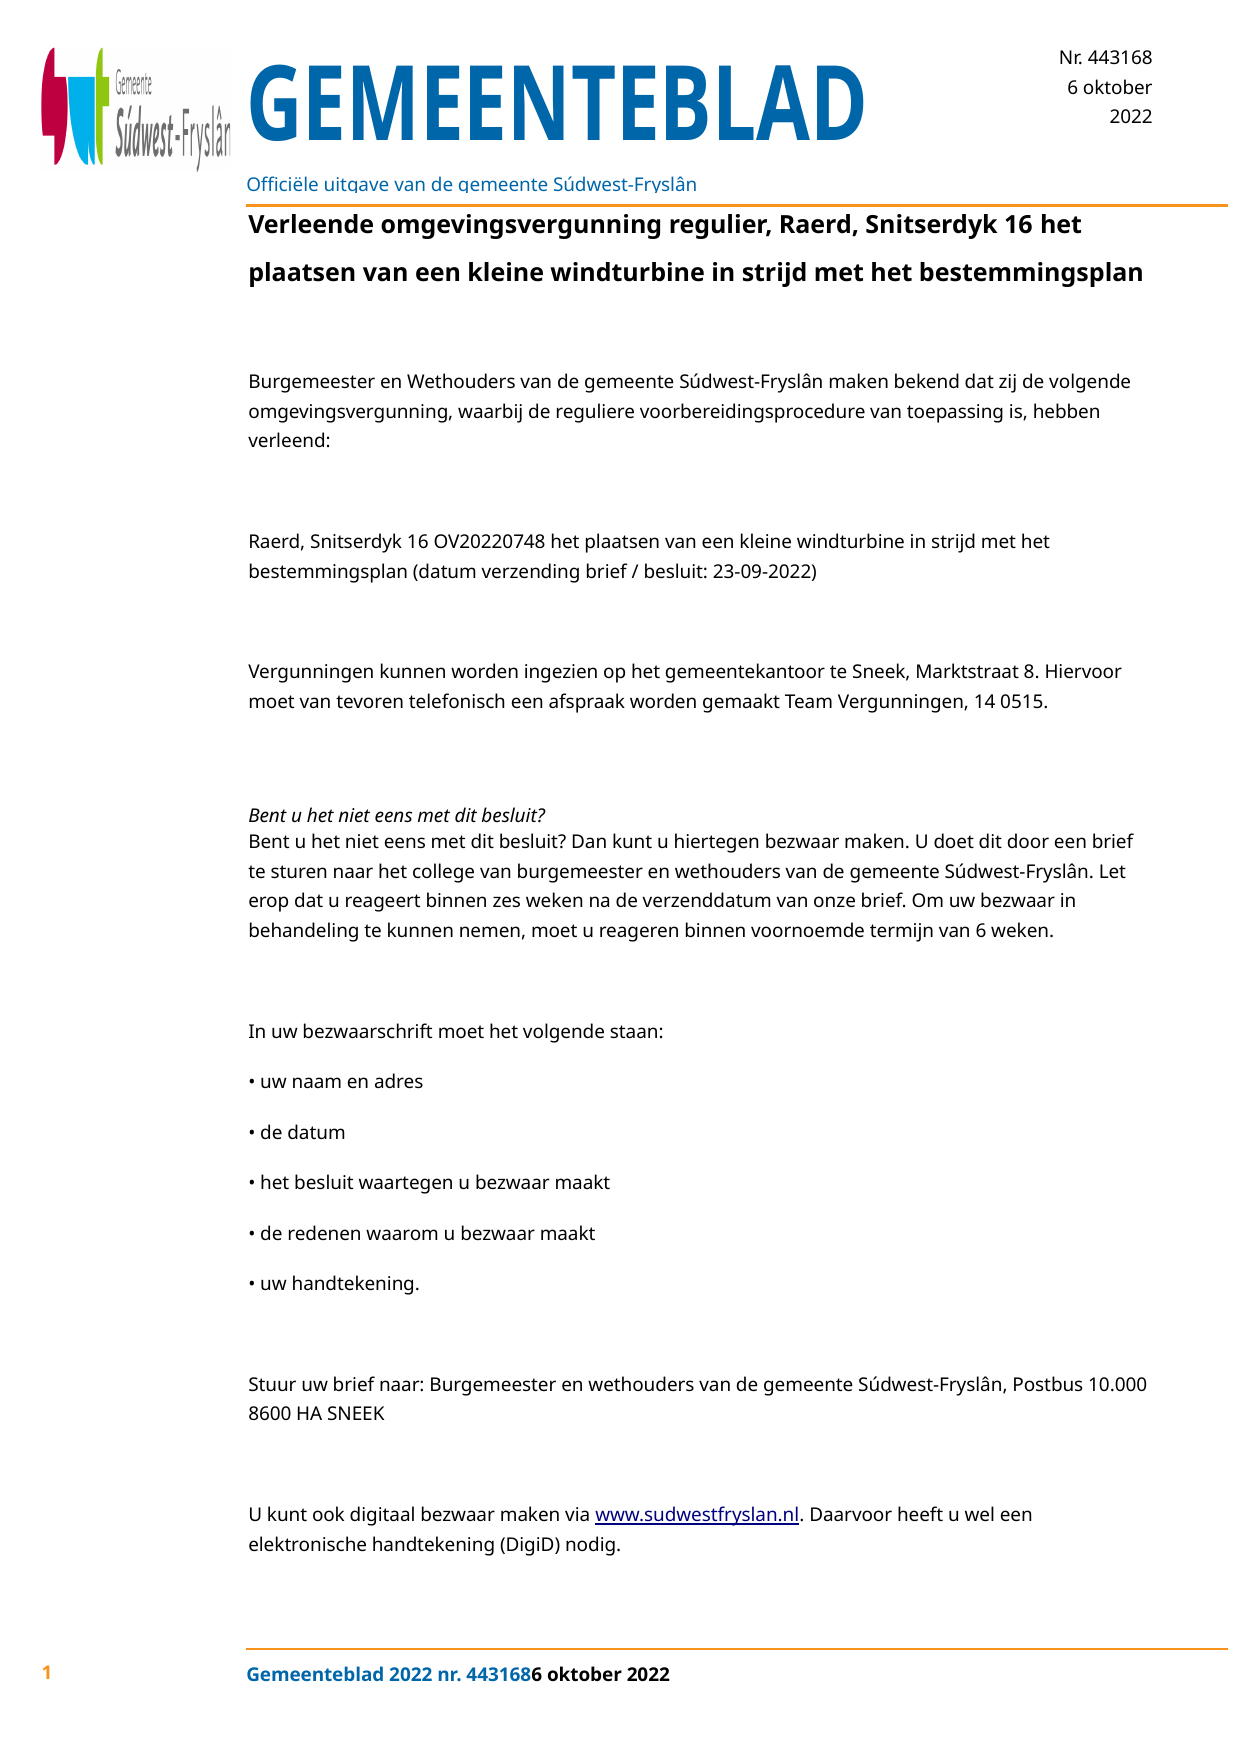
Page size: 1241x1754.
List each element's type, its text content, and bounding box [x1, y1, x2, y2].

text • de datum [248, 1119, 1152, 1144]
text Vergunningen kunnen worden ingezien op het gemeentekantoor te Sneek, Marktstraat 8. Hiervoor moet van tevoren telefonisch een afspraak worden gemaakt Team Vergunningen, 14 0515. [248, 659, 1152, 714]
text In uw bezwaarschrift moet het volgende staan: [248, 1018, 1152, 1044]
text • uw naam en adres [248, 1068, 1152, 1094]
text Burgemeester en Wethouders van de gemeente Súdwest-Fryslân maken bekend dat zij de volgende omgevingsvergunning, waarbij de reguliere voorbereidingsprocedure van toepassing is, hebben verleend: [248, 368, 1152, 453]
text Bent u het niet eens met dit besluit? Dan kunt u hiertegen bezwaar maken. U doet dit door een brief te sturen naar het college van burgemeester en wethouders van de gemeente Súdwest-Fryslân. Let erop dat u reageert binnen zes weken na de verzenddatum van onze brief. Om uw bezwaar in behandeling te kunnen nemen, moet u reageren binnen voornoemde termijn van 6 weken. [248, 828, 1152, 943]
text U kunt ook digitaal bezwaar maken via www.sudwestfryslan.nl. Daarvoor heeft u wel een elektronische handtekening (DigiD) nodig. [248, 1501, 1152, 1557]
text • uw handtekening. [248, 1270, 1152, 1296]
text Raerd, Snitserdyk 16 OV20220748 het plaatsen van een kleine windturbine in strijd met het bestemmingsplan (datum verzending brief / besluit: 23-09-2022) [248, 528, 1152, 584]
picture [41, 47, 231, 172]
text Stuur uw brief naar: Burgemeester en wethouders van de gemeente Súdwest-Fryslân, Postbus 10.000 8600 HA SNEEK [248, 1371, 1152, 1426]
text Bent u het niet eens met dit besluit? [248, 803, 1152, 828]
text Verleende omgevingsvergunning regulier, Raerd, Snitserdyk 16 het plaatsen van een kleine windturbine in strijd met het bestemmingsplan [248, 207, 1152, 288]
text • de redenen waarom u bezwaar maakt [248, 1220, 1152, 1245]
text • het besluit waartegen u bezwaar maakt [248, 1169, 1152, 1195]
